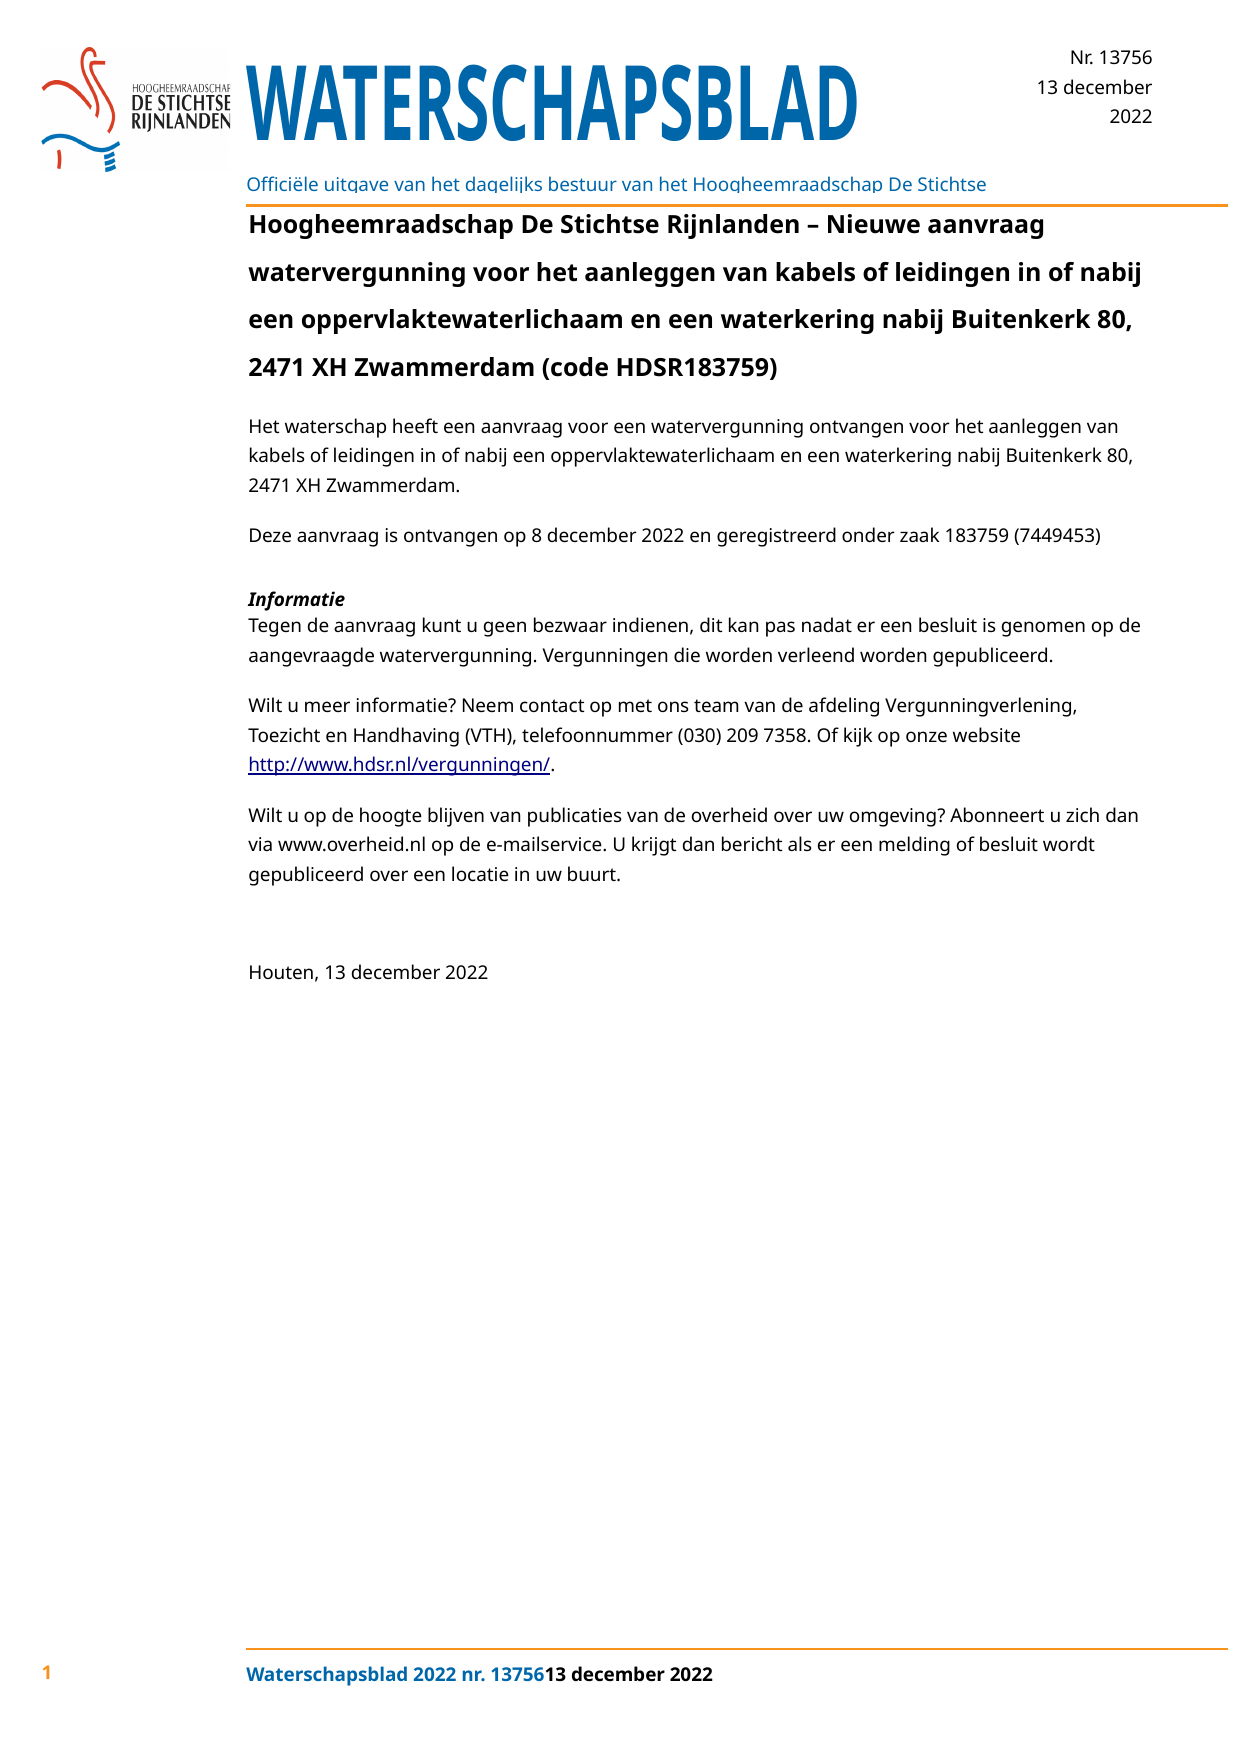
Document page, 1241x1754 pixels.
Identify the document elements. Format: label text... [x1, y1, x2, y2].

text Het waterschap heeft een aanvraag voor een watervergunning ontvangen voor het aanleggen van kabels of leidingen in of nabij een oppervlaktewaterlichaam en een waterkering nabij Buitenkerk 80, 2471 XH Zwammerdam. [248, 413, 1152, 498]
text Houten, 13 december 2022 [248, 959, 1152, 985]
picture [41, 47, 231, 172]
text Hoogheemraadschap De Stichtse Rijnlanden – Nieuwe aanvraag watervergunning voor het aanleggen van kabels of leidingen in of nabij een oppervlaktewaterlichaam en een waterkering nabij Buitenkerk 80, 2471 XH Zwammerdam (code HDSR183759) [248, 207, 1152, 384]
text Wilt u op de hoogte blijven van publicaties van de overheid over uw omgeving? Abonneert u zich dan via www.overheid.nl op de e-mailservice. U krijgt dan bericht als er een melding of besluit wordt gepubliceerd over een locatie in uw buurt. [248, 802, 1152, 887]
text Deze aanvraag is ontvangen op 8 december 2022 en geregistreerd onder zaak 183759 (7449453) [248, 523, 1152, 548]
text Informatie [248, 587, 1152, 612]
text Tegen de aanvraag kunt u geen bezwaar indienen, dit kan pas nadat er een besluit is genomen op de aangevraagde watervergunning. Vergunningen die worden verleend worden gepubliceerd. [248, 612, 1152, 668]
text Wilt u meer informatie? Neem contact op met ons team van de afdeling Vergunningverlening, Toezicht en Handhaving (VTH), telefoonnummer (030) 209 7358. Of kijk op onze website http://www.hdsr.nl/vergunningen/. [248, 692, 1152, 777]
